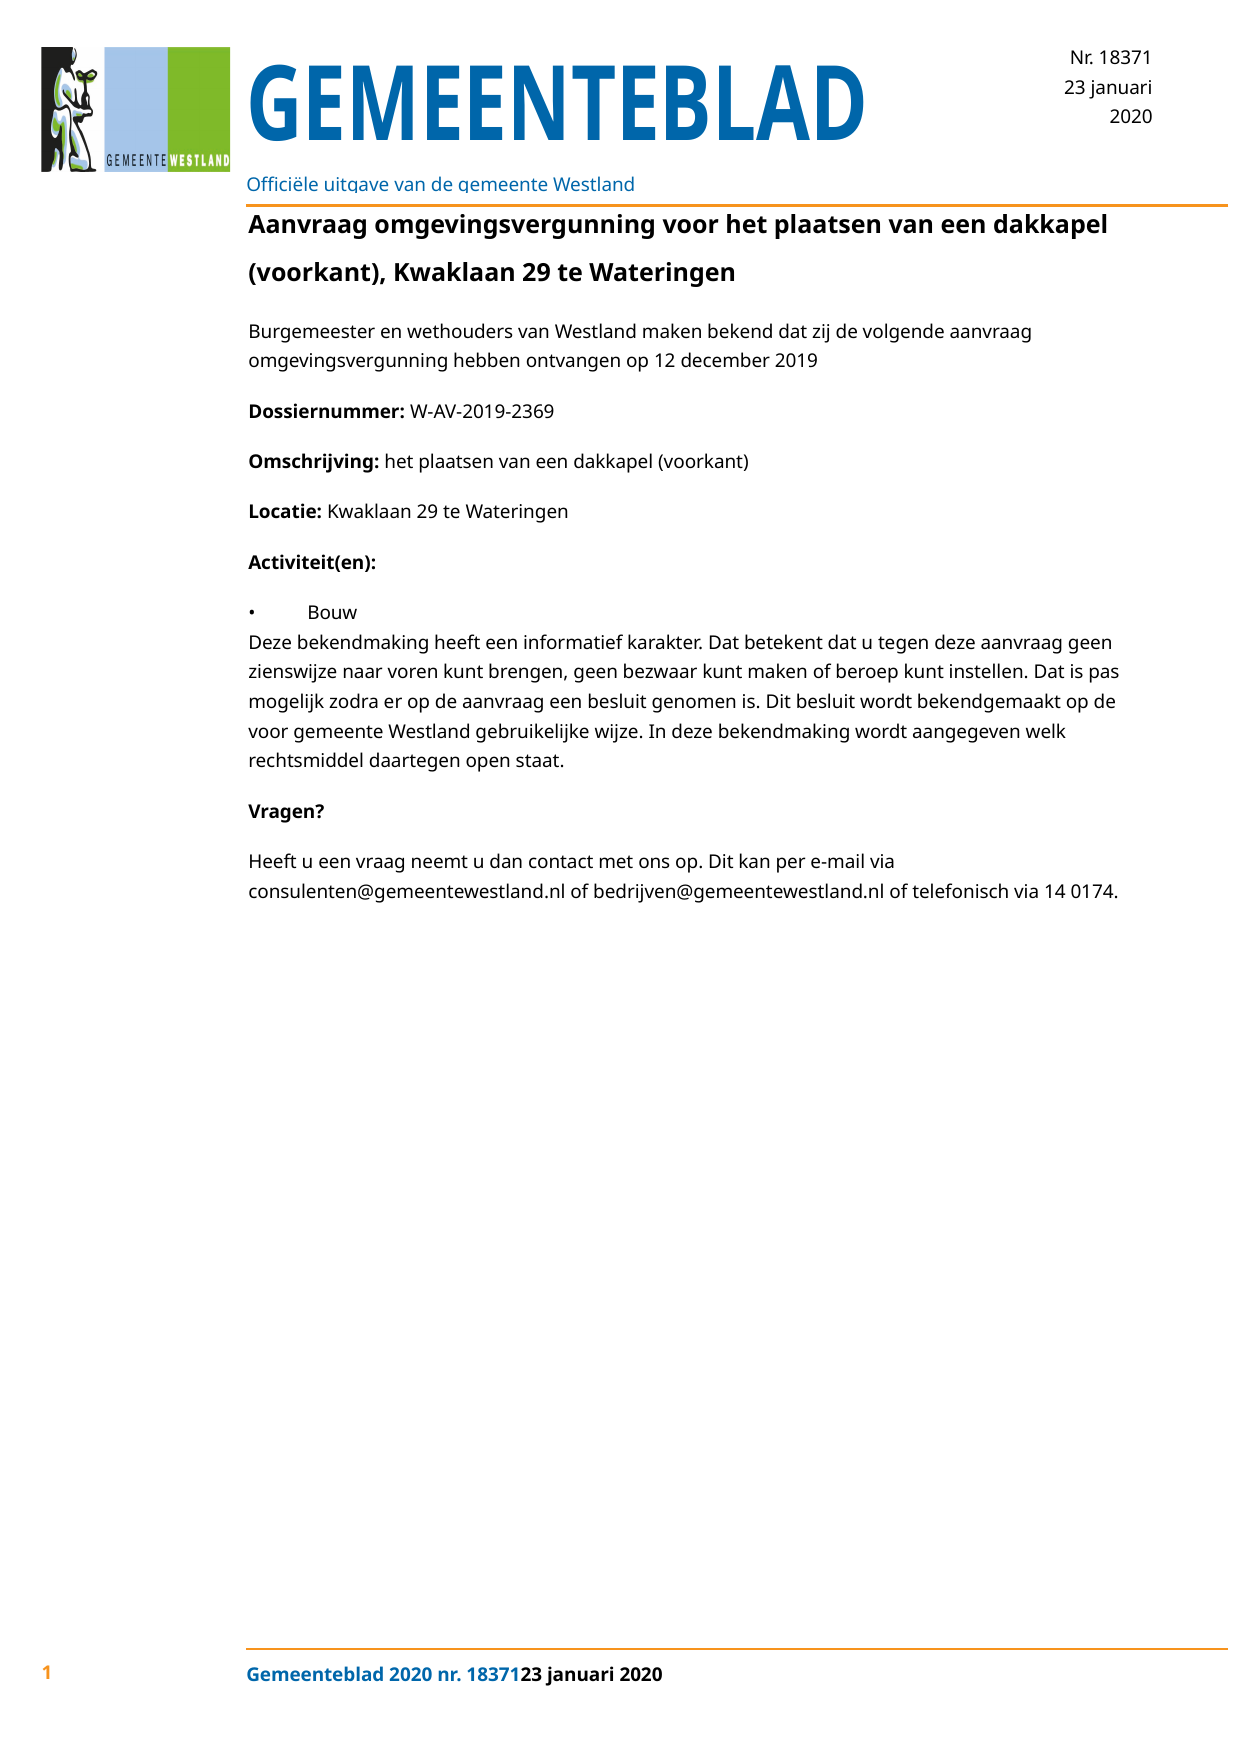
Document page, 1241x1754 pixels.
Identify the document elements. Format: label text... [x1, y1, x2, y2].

text Aanvraag omgevingsvergunning voor het plaatsen van een dakkapel (voorkant), Kwaklaan 29 te Wateringen [248, 207, 1152, 288]
text Heeft u een vraag neemt u dan contact met ons op. Dit kan per e-mail via consulenten@gemeentewestland.nl of bedrijven@gemeentewestland.nl of telefonisch via 14 0174. [248, 848, 1152, 904]
text Activiteit(en): [248, 549, 1152, 575]
list Bouw [248, 599, 1152, 625]
text Omschrijving: het plaatsen van een dakkapel (voorkant) [248, 448, 1152, 474]
text Burgemeester en wethouders van Westland maken bekend dat zij de volgende aanvraag omgevingsvergunning hebben ontvangen op 12 december 2019 [248, 318, 1152, 373]
text Vragen? [248, 798, 1152, 824]
text Dossiernummer: W-AV-2019-2369 [248, 398, 1152, 424]
picture [41, 47, 231, 172]
text Locatie: Kwaklaan 29 te Wateringen [248, 499, 1152, 524]
text Deze bekendmaking heeft een informatief karakter. Dat betekent dat u tegen deze aanvraag geen zienswijze naar voren kunt brengen, geen bezwaar kunt maken of beroep kunt instellen. Dat is pas mogelijk zodra er op de aanvraag een besluit genomen is. Dit besluit wordt bekendgemaakt op de voor gemeente Westland gebruikelijke wijze. In deze bekendmaking wordt aangegeven welk rechtsmiddel daartegen open staat. [248, 629, 1152, 773]
